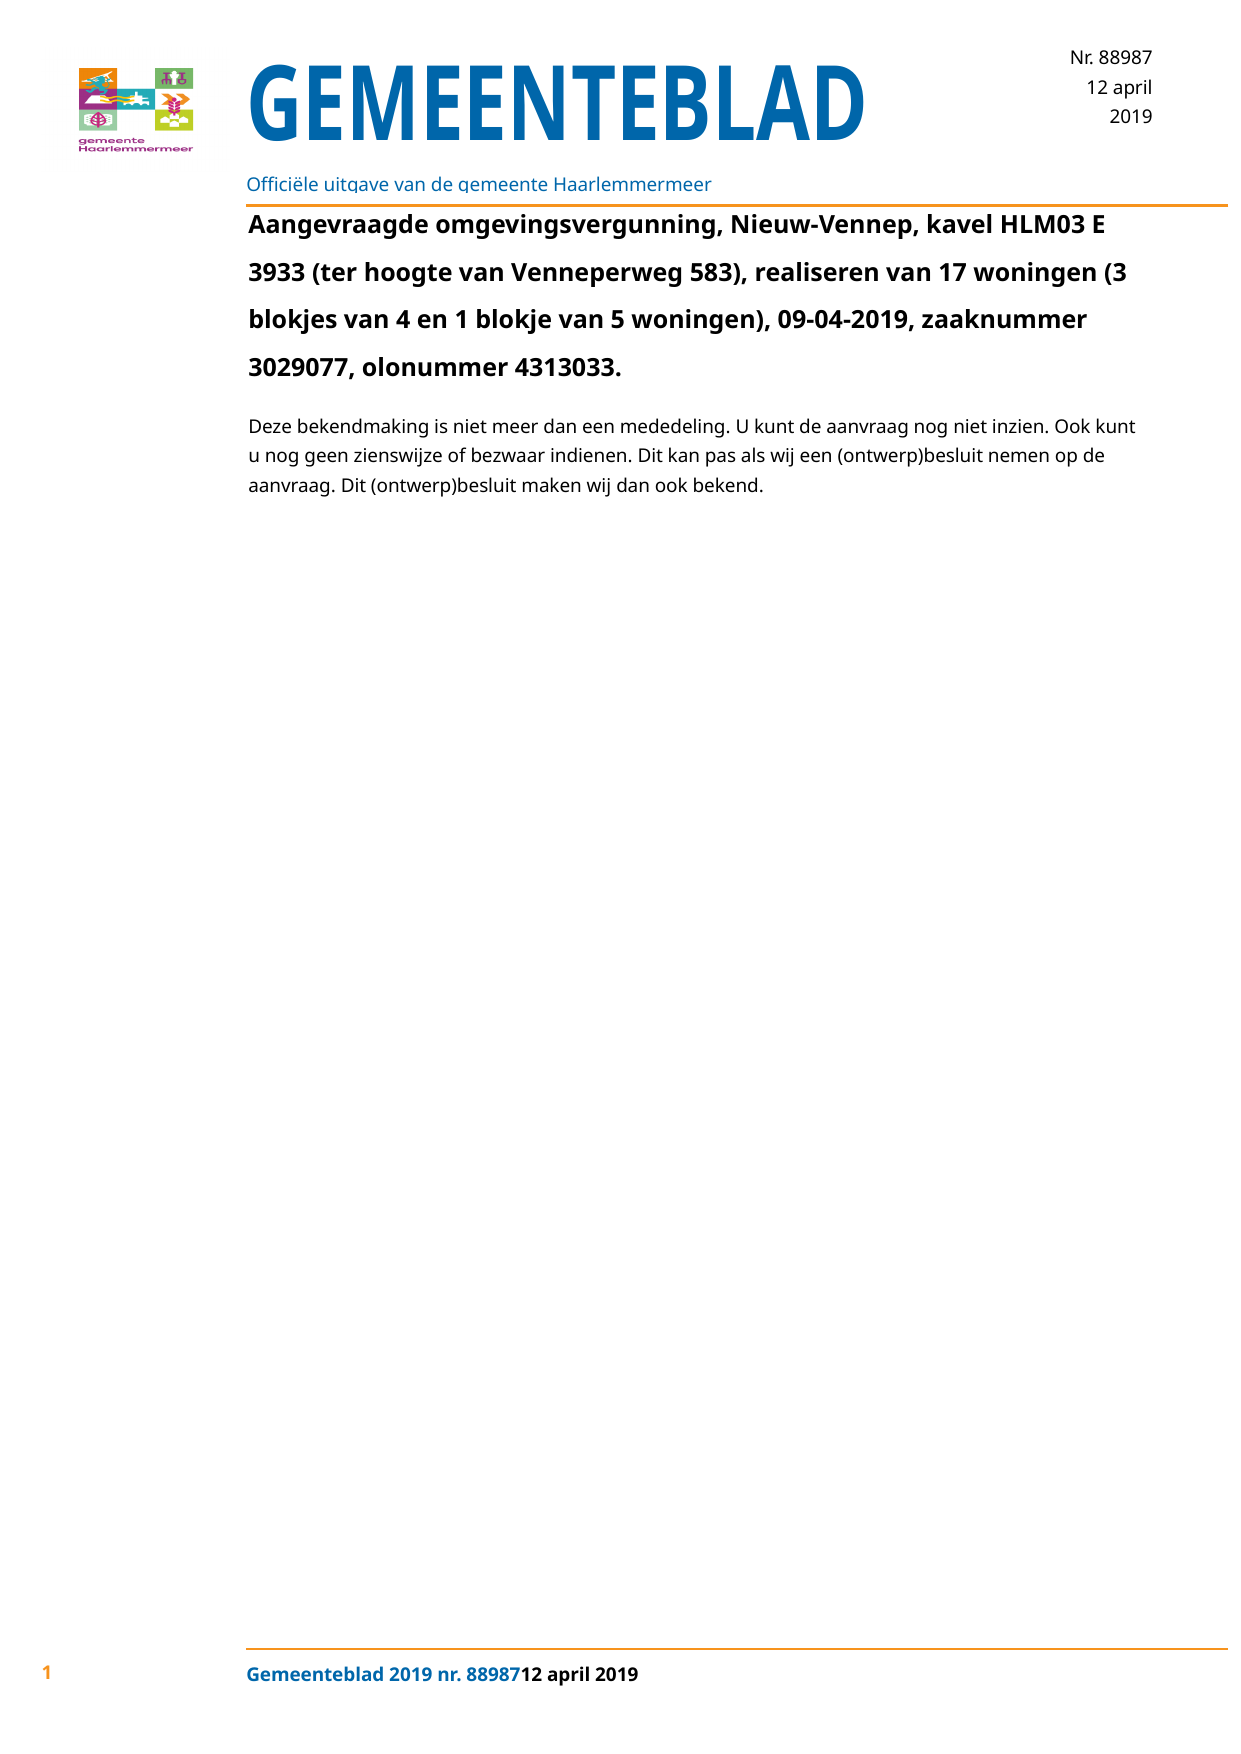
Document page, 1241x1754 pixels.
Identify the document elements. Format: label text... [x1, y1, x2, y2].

picture [41, 47, 231, 172]
text Deze bekendmaking is niet meer dan een mededeling. U kunt de aanvraag nog niet inzien. Ook kunt u nog geen zienswijze of bezwaar indienen. Dit kan pas als wij een (ontwerp)besluit nemen op de aanvraag. Dit (ontwerp)besluit maken wij dan ook bekend. [248, 413, 1152, 498]
text Aangevraagde omgevingsvergunning, Nieuw-Vennep, kavel HLM03 E 3933 (ter hoogte van Venneperweg 583), realiseren van 17 woningen (3 blokjes van 4 en 1 blokje van 5 woningen), 09-04-2019, zaaknummer 3029077, olonummer 4313033. [248, 207, 1152, 384]
